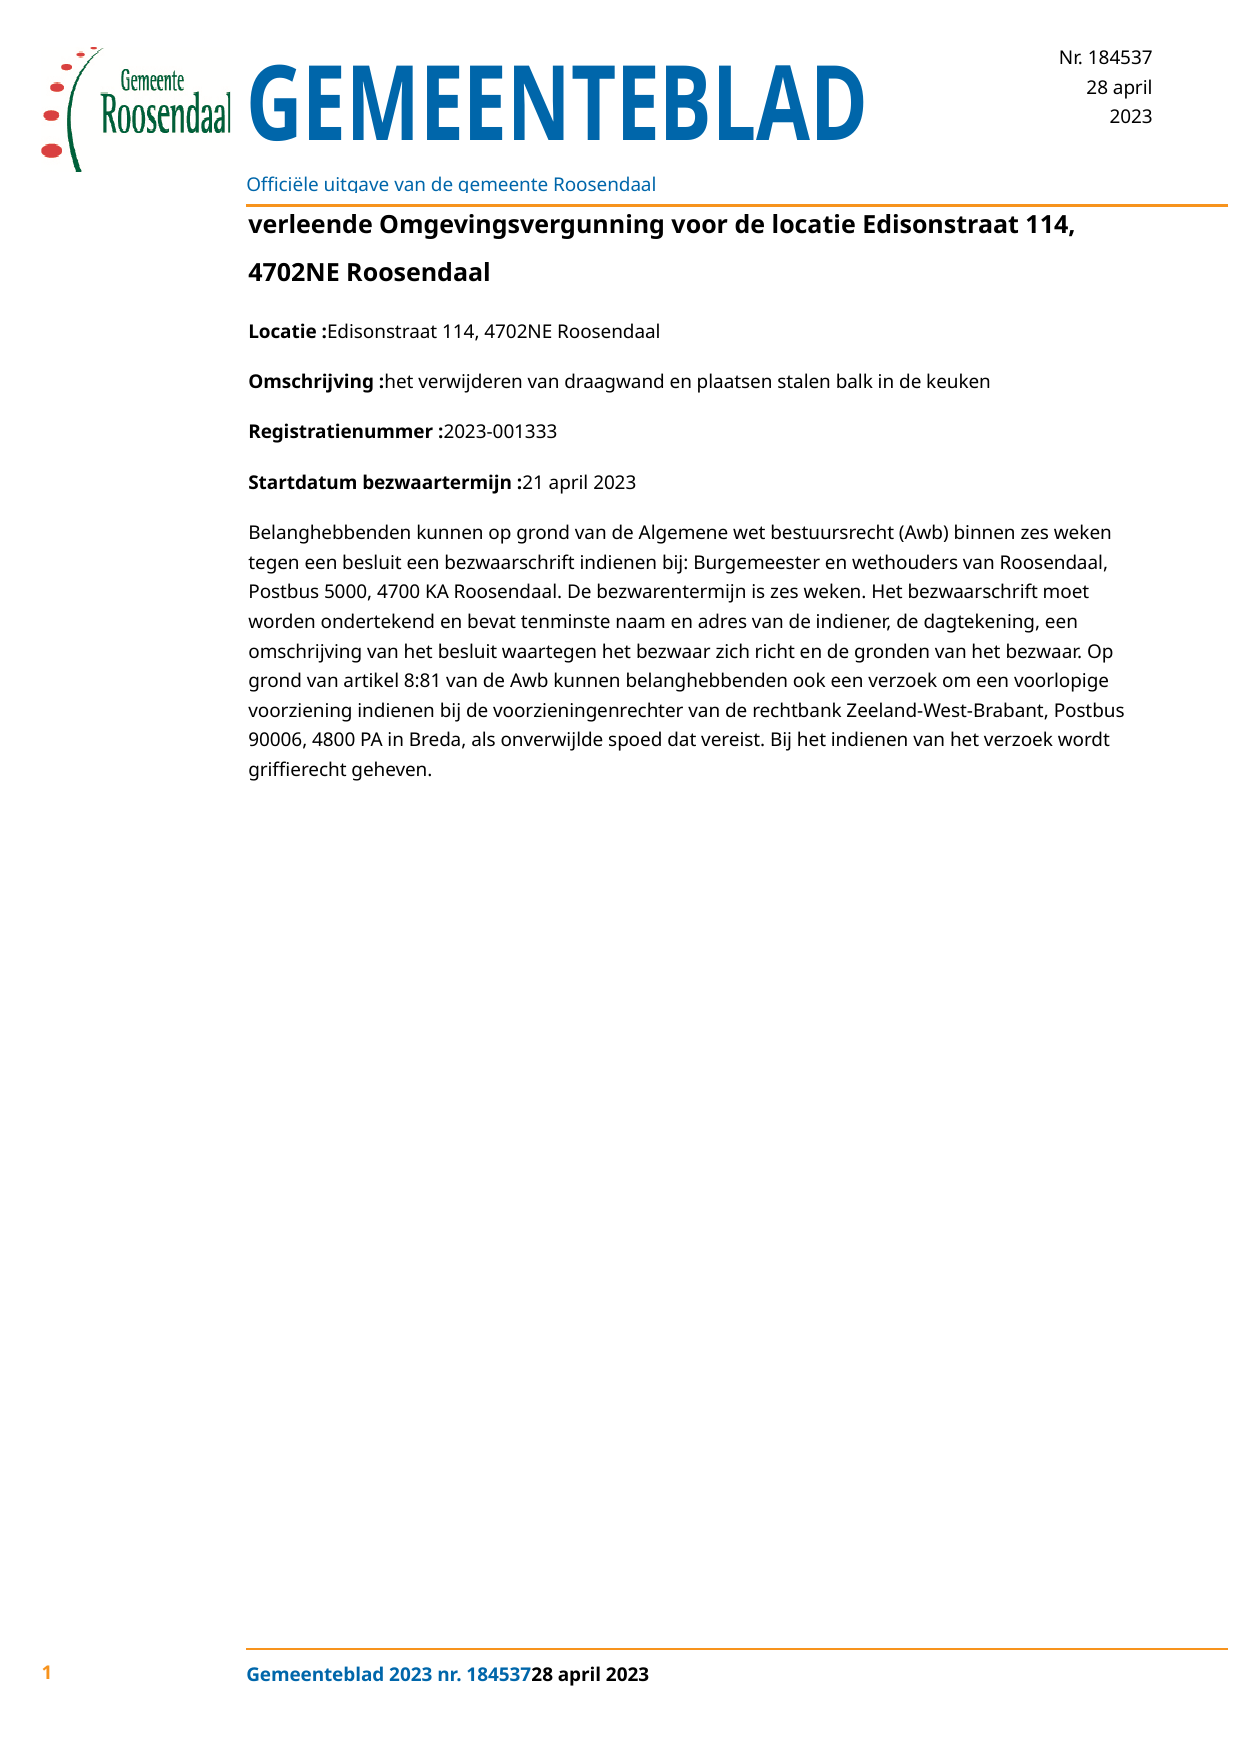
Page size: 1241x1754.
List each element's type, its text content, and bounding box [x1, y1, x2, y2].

text Locatie :Edisonstraat 114, 4702NE Roosendaal [248, 318, 1152, 344]
text verleende Omgevingsvergunning voor de locatie Edisonstraat 114, 4702NE Roosendaal [248, 207, 1152, 288]
text Omschrijving :het verwijderen van draagwand en plaatsen stalen balk in de keuken [248, 368, 1152, 394]
text Registratienummer :2023-001333 [248, 419, 1152, 444]
text Startdatum bezwaartermijn :21 april 2023 [248, 469, 1152, 495]
picture [41, 47, 231, 172]
text Belanghebbenden kunnen op grond van de Algemene wet bestuursrecht (Awb) binnen zes weken tegen een besluit een bezwaarschrift indienen bij: Burgemeester en wethouders van Roosendaal, Postbus 5000, 4700 KA Roosendaal. De bezwarentermijn is zes weken. Het bezwaarschrift moet worden ondertekend en bevat tenminste naam en adres van de indiener, de dagtekening, een omschrijving van het besluit waartegen het bezwaar zich richt en de gronden van het bezwaar. Op grond van artikel 8:81 van de Awb kunnen belanghebbenden ook een verzoek om een voorlopige voorziening indienen bij de voorzieningenrechter van de rechtbank Zeeland-West-Brabant, Postbus 90006, 4800 PA in Breda, als onverwijlde spoed dat vereist. Bij het indienen van het verzoek wordt griffierecht geheven. [248, 519, 1152, 782]
